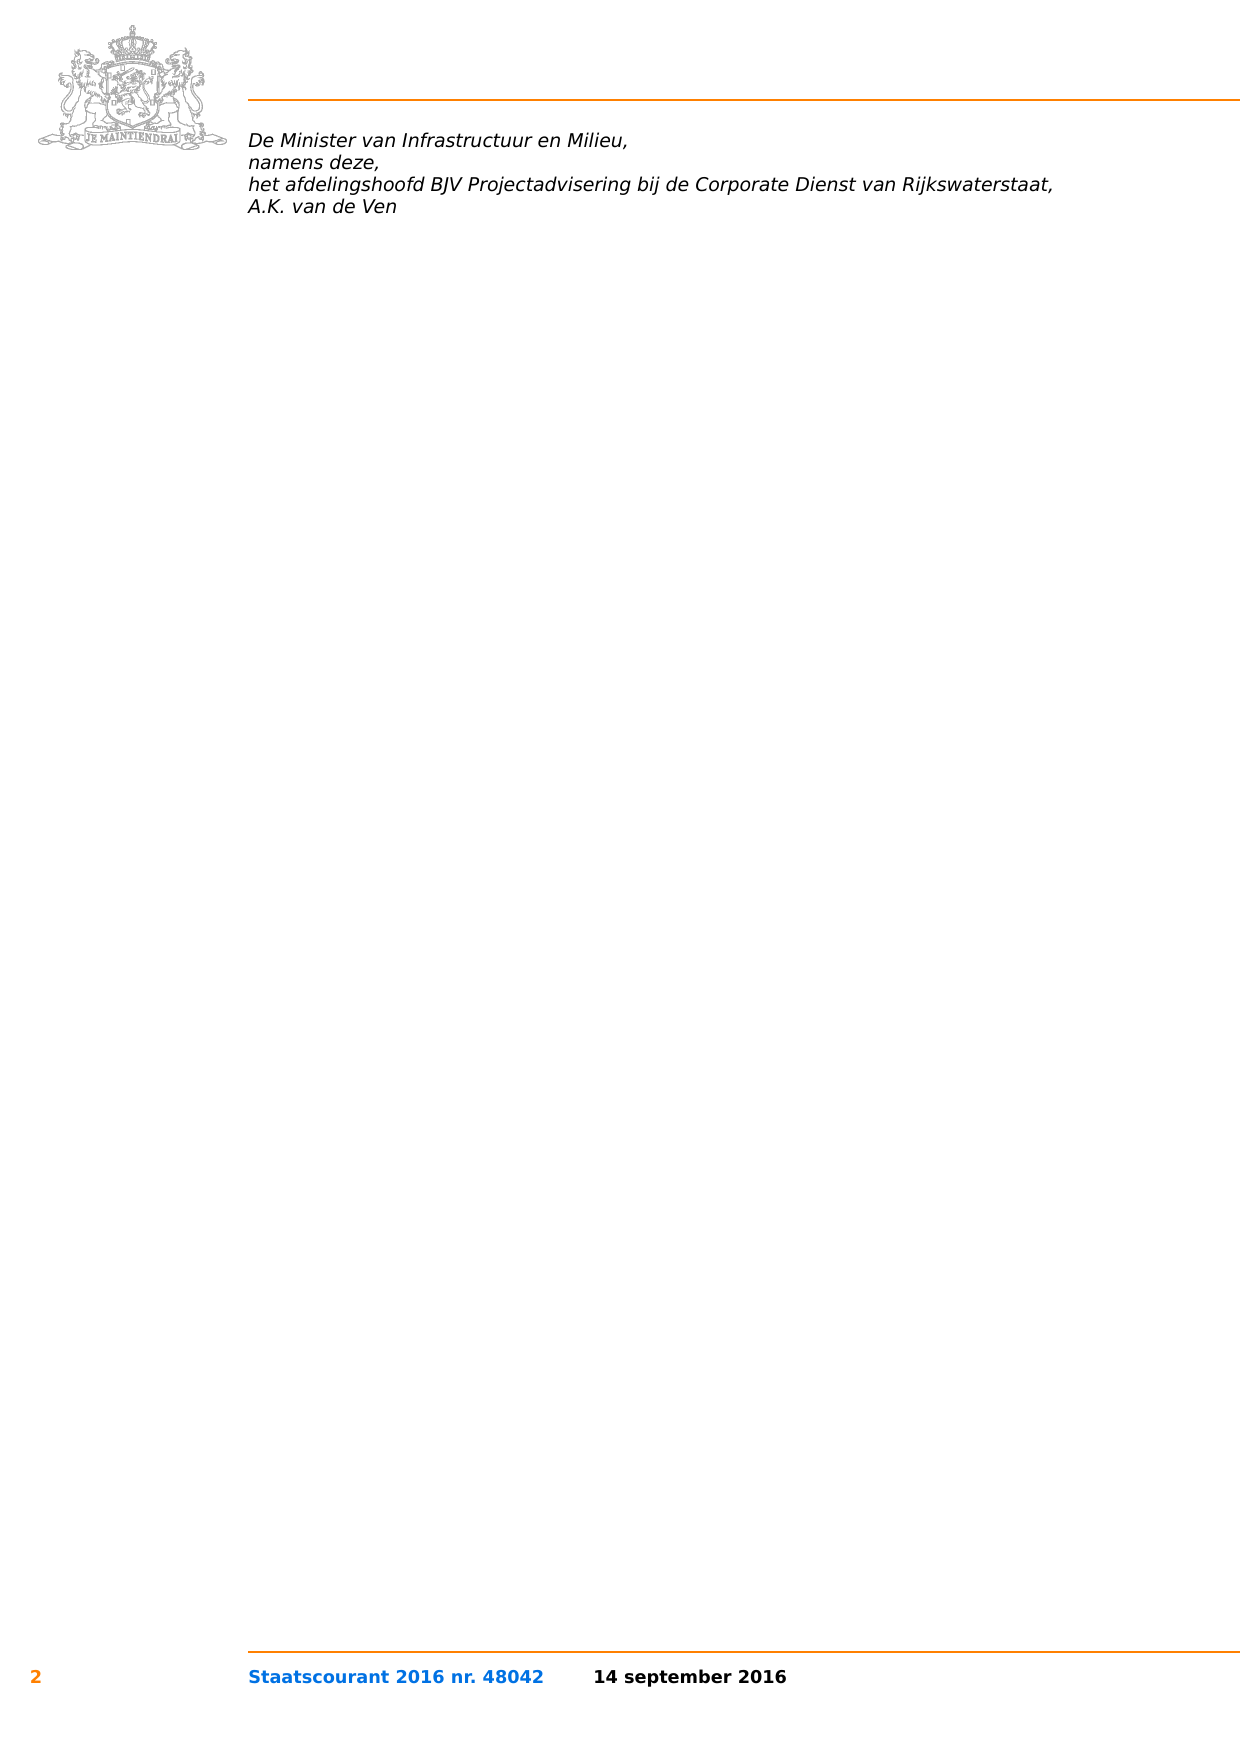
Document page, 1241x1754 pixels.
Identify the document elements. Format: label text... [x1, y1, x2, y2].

picture [38, 25, 227, 150]
text De Minister van Infrastructuur en Milieu, namens deze, het afdelingshoofd BJV Projectadvisering bij de Corporate Dienst van Rijkswaterstaat, A.K. van de Ven [248, 130, 1163, 218]
